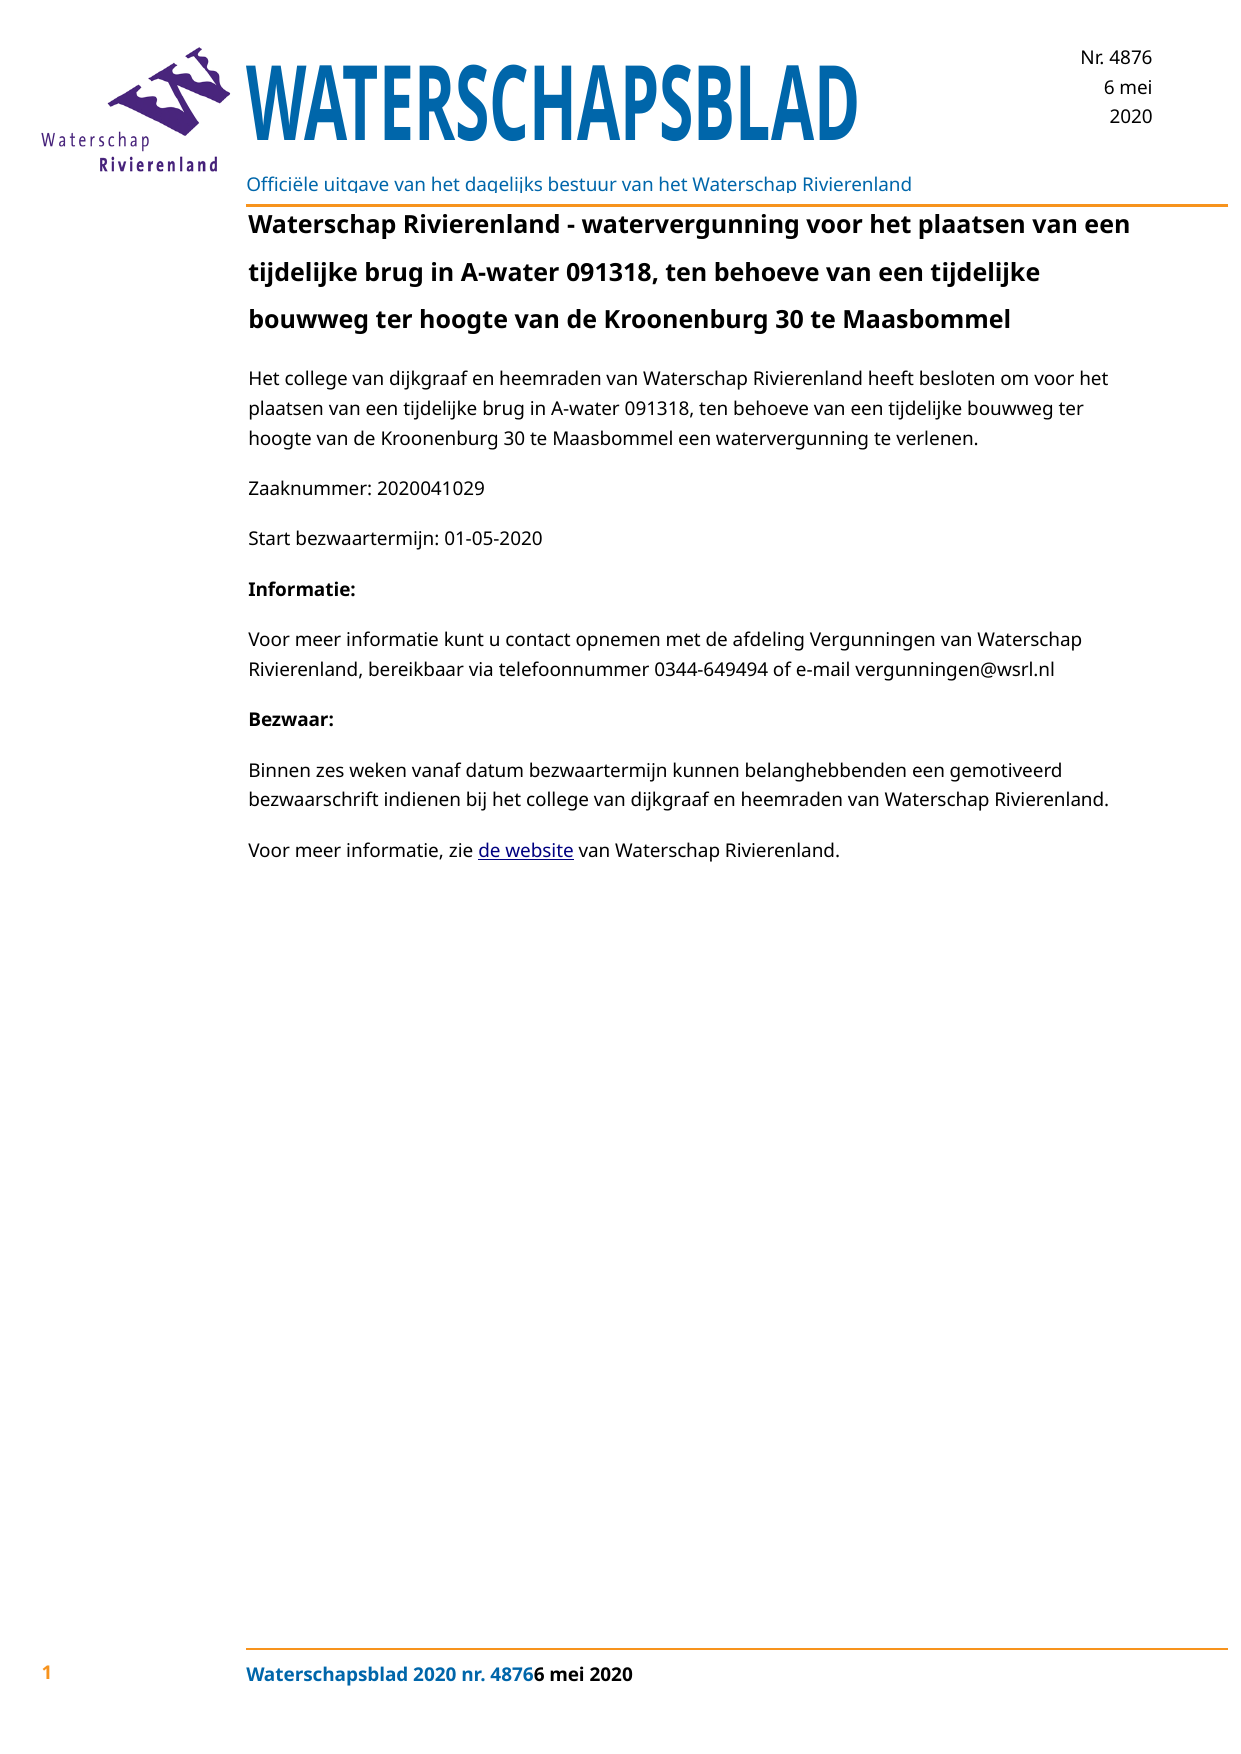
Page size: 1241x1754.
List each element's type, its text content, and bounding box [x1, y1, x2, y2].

text Waterschap Rivierenland - watervergunning voor het plaatsen van een tijdelijke brug in A-water 091318, ten behoeve van een tijdelijke bouwweg ter hoogte van de Kroonenburg 30 te Maasbommel [248, 207, 1152, 336]
text Bezwaar: [248, 706, 1152, 732]
text Het college van dijkgraaf en heemraden van Waterschap Rivierenland heeft besloten om voor het plaatsen van een tijdelijke brug in A-water 091318, ten behoeve van een tijdelijke bouwweg ter hoogte van de Kroonenburg 30 te Maasbommel een watervergunning te verlenen. [248, 366, 1152, 450]
text Informatie: [248, 576, 1152, 602]
text Start bezwaartermijn: 01-05-2020 [248, 526, 1152, 551]
text Voor meer informatie, zie de website van Waterschap Rivierenland. [248, 837, 1152, 862]
text Zaaknummer: 2020041029 [248, 475, 1152, 501]
text Binnen zes weken vanaf datum bezwaartermijn kunnen belanghebbenden een gemotiveerd bezwaarschrift indienen bij het college van dijkgraaf en heemraden van Waterschap Rivierenland. [248, 757, 1152, 812]
picture [41, 47, 231, 172]
text Voor meer informatie kunt u contact opnemen met de afdeling Vergunningen van Waterschap Rivierenland, bereikbaar via telefoonnummer 0344-649494 of e-mail vergunningen@wsrl.nl [248, 626, 1152, 682]
